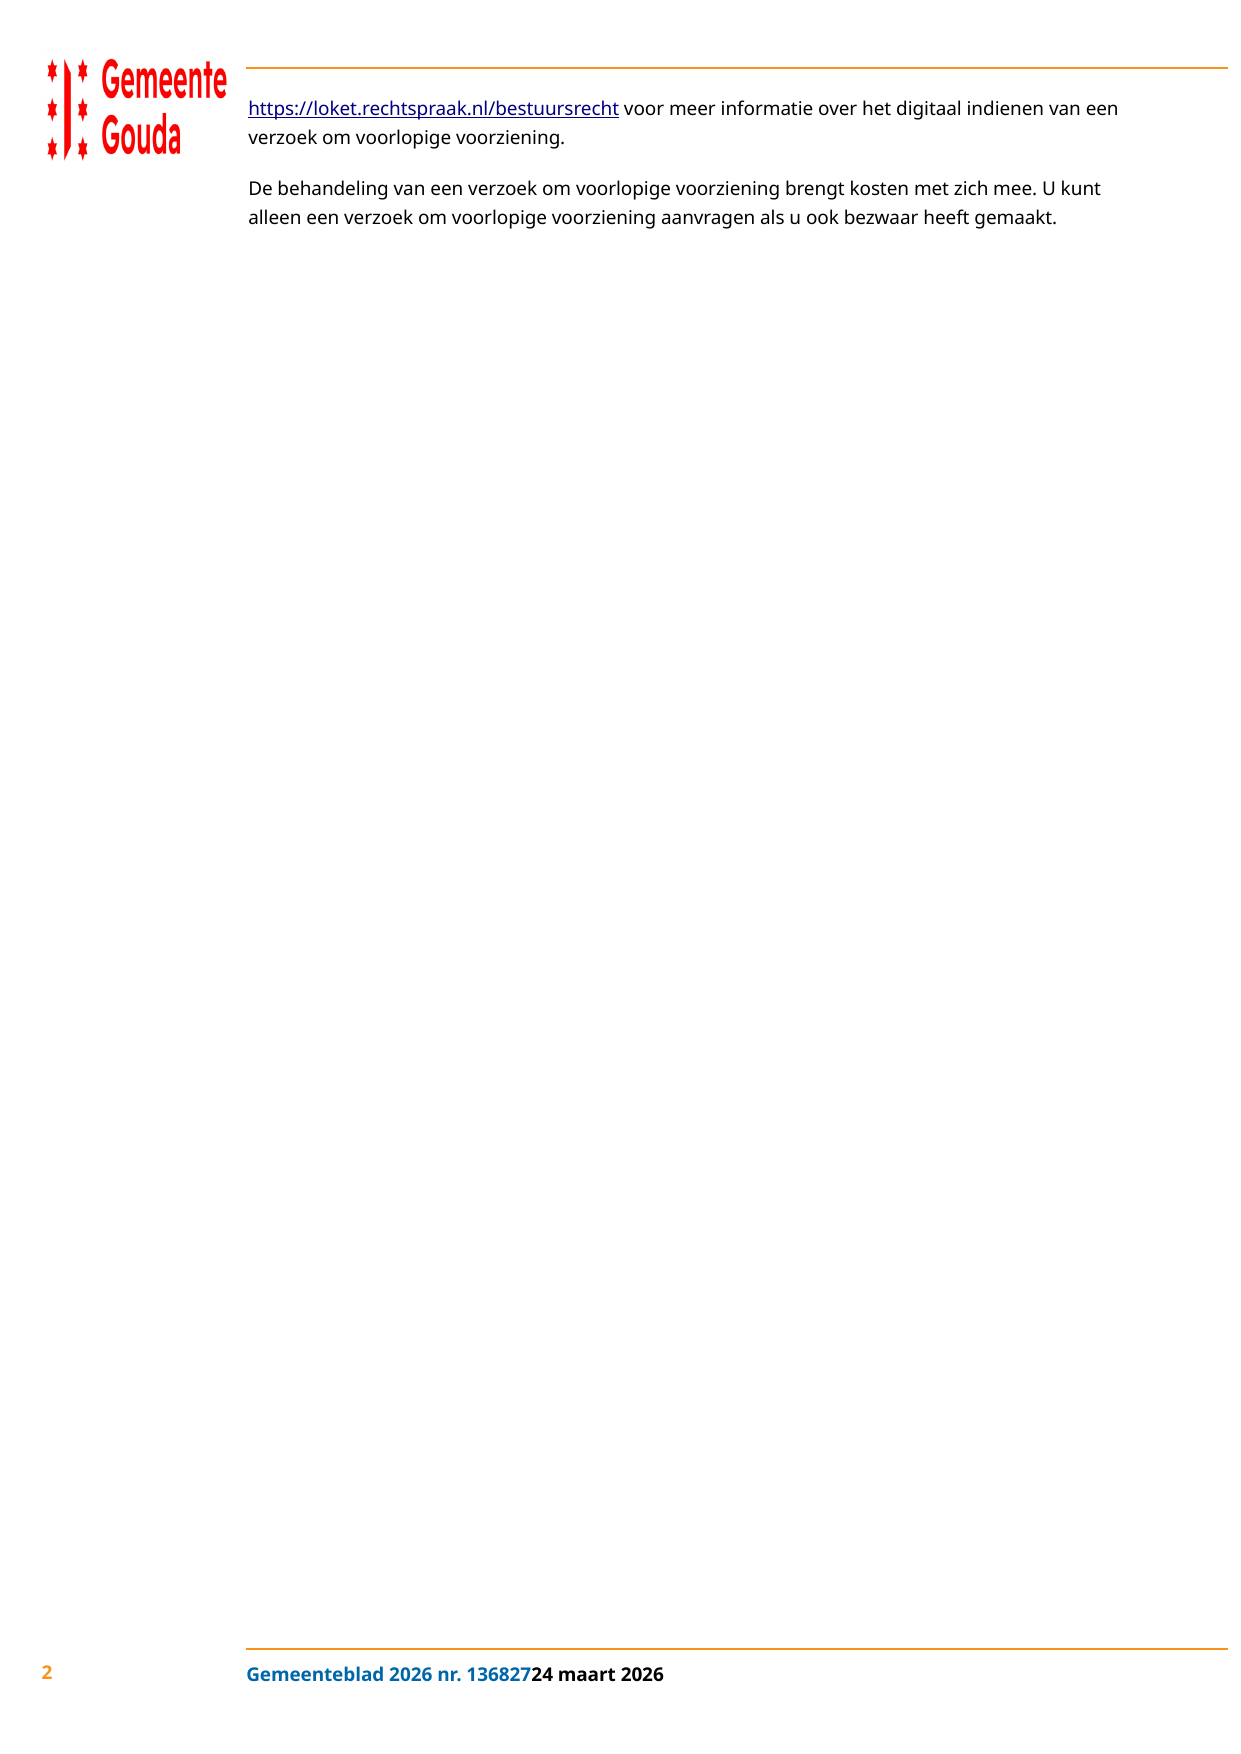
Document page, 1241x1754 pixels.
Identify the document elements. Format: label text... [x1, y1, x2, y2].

text De behandeling van een verzoek om voorlopige voorziening brengt kosten met zich mee. U kunt alleen een verzoek om voorlopige voorziening aanvragen als u ook bezwaar heeft gemaakt. [248, 175, 1152, 230]
picture [41, 47, 231, 172]
text https://loket.rechtspraak.nl/bestuursrecht voor meer informatie over het digitaal indienen van een verzoek om voorlopige voorziening. [248, 95, 1152, 150]
